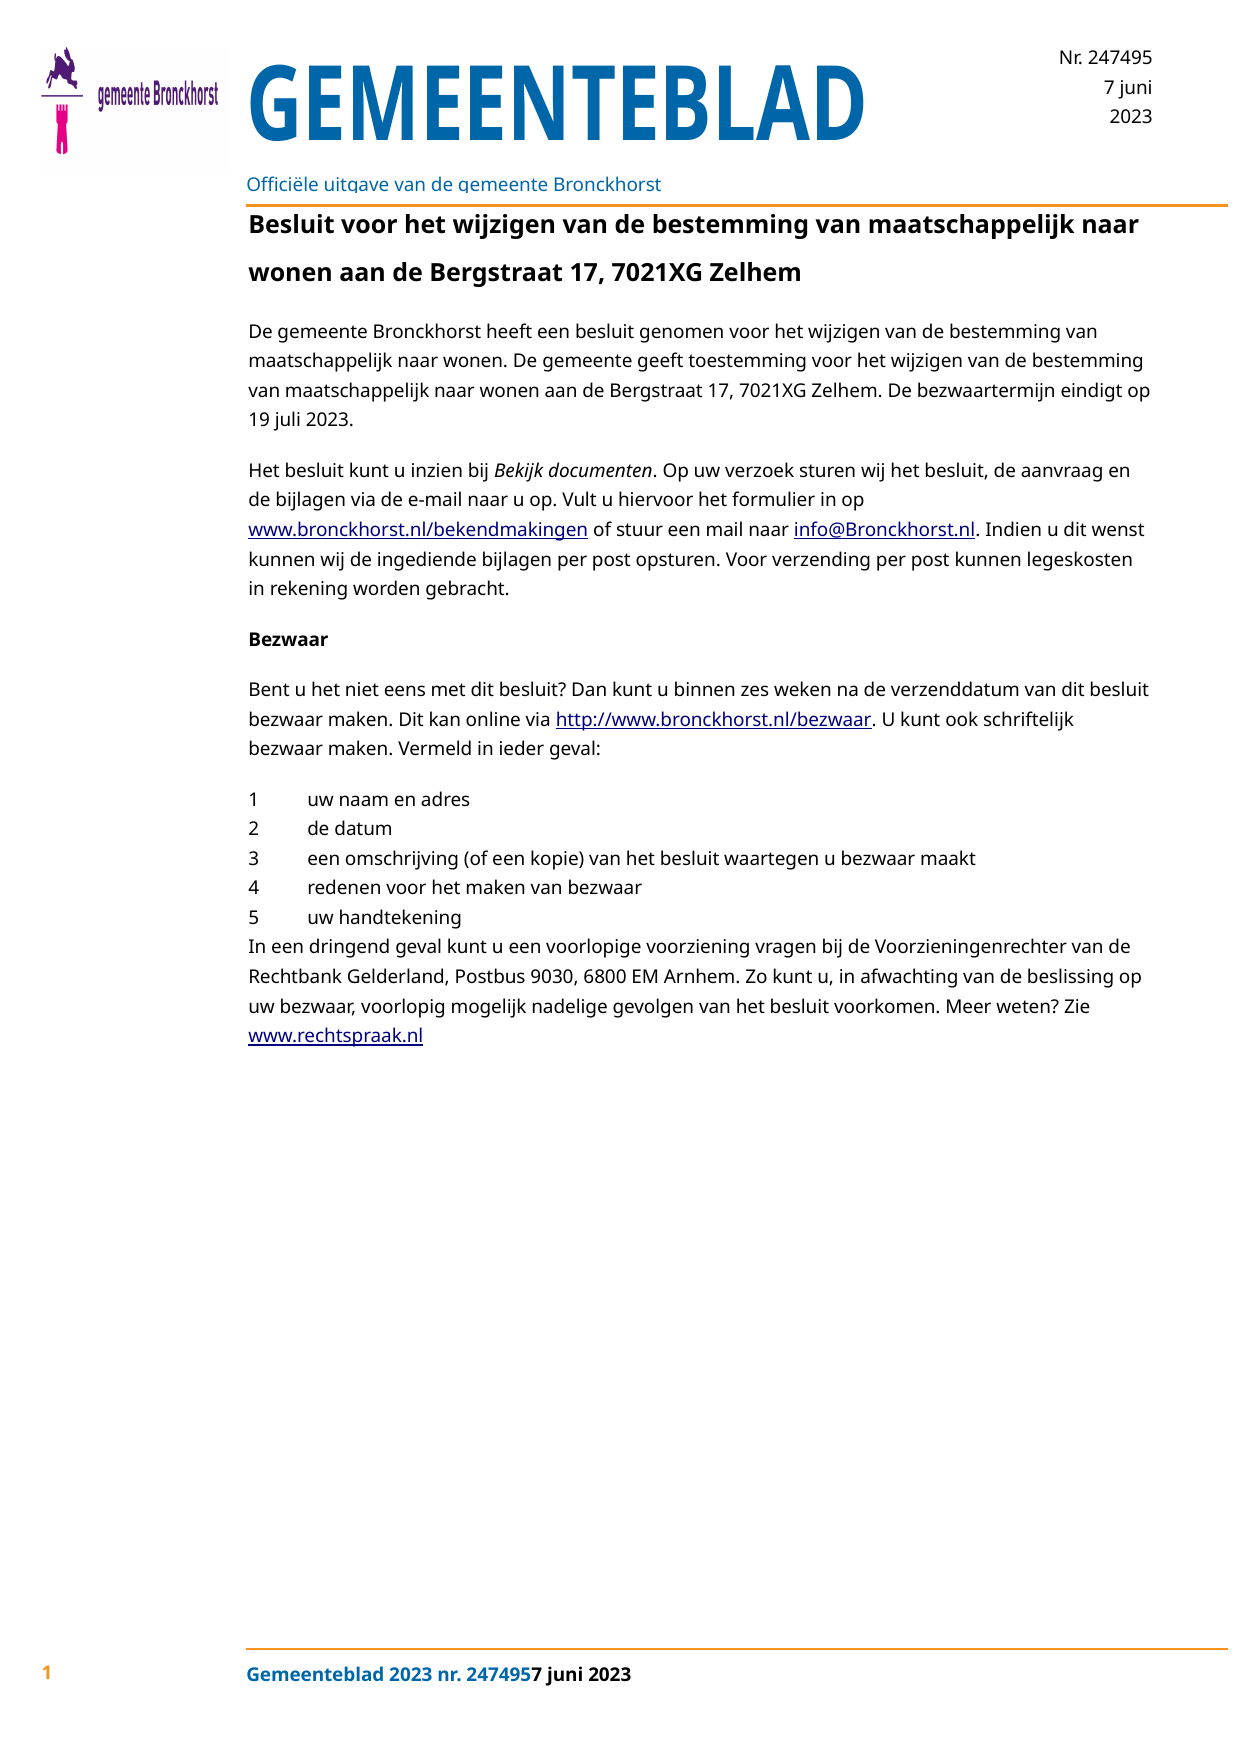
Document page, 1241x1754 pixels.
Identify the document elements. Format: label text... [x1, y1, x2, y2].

list uw naam en adres [248, 786, 1152, 812]
text In een dringend geval kunt u een voorlopige voorziening vragen bij de Voorzieningenrechter van de Rechtbank Gelderland, Postbus 9030, 6800 EM Arnhem. Zo kunt u, in afwachting van de beslissing op uw bezwaar, voorlopig mogelijk nadelige gevolgen van het besluit voorkomen. Meer weten? Zie www.rechtspraak.nl [248, 934, 1152, 1048]
text Bezwaar [248, 626, 1152, 652]
list uw handtekening [248, 904, 1152, 930]
text Bent u het niet eens met dit besluit? Dan kunt u binnen zes weken na de verzenddatum van dit besluit bezwaar maken. Dit kan online via http://www.bronckhorst.nl/bezwaar. U kunt ook schriftelijk bezwaar maken. Vermeld in ieder geval: [248, 676, 1152, 761]
text Het besluit kunt u inzien bij Bekijk documenten. Op uw verzoek sturen wij het besluit, de aanvraag en de bijlagen via de e-mail naar u op. Vult u hiervoor het formulier in op www.bronckhorst.nl/bekendmakingen of stuur een mail naar info@Bronckhorst.nl. Indien u dit wenst kunnen wij de ingediende bijlagen per post opsturen. Voor verzending per post kunnen legeskosten in rekening worden gebracht. [248, 457, 1152, 601]
text De gemeente Bronckhorst heeft een besluit genomen voor het wijzigen van de bestemming van maatschappelijk naar wonen. De gemeente geeft toestemming voor het wijzigen van de bestemming van maatschappelijk naar wonen aan de Bergstraat 17, 7021XG Zelhem. De bezwaartermijn eindigt op 19 juli 2023. [248, 318, 1152, 432]
list een omschrijving (of een kopie) van het besluit waartegen u bezwaar maakt [248, 845, 1152, 871]
list de datum [248, 815, 1152, 841]
list redenen voor het maken van bezwaar [248, 874, 1152, 900]
picture [41, 47, 231, 172]
text Besluit voor het wijzigen van de bestemming van maatschappelijk naar wonen aan de Bergstraat 17, 7021XG Zelhem [248, 207, 1152, 288]
